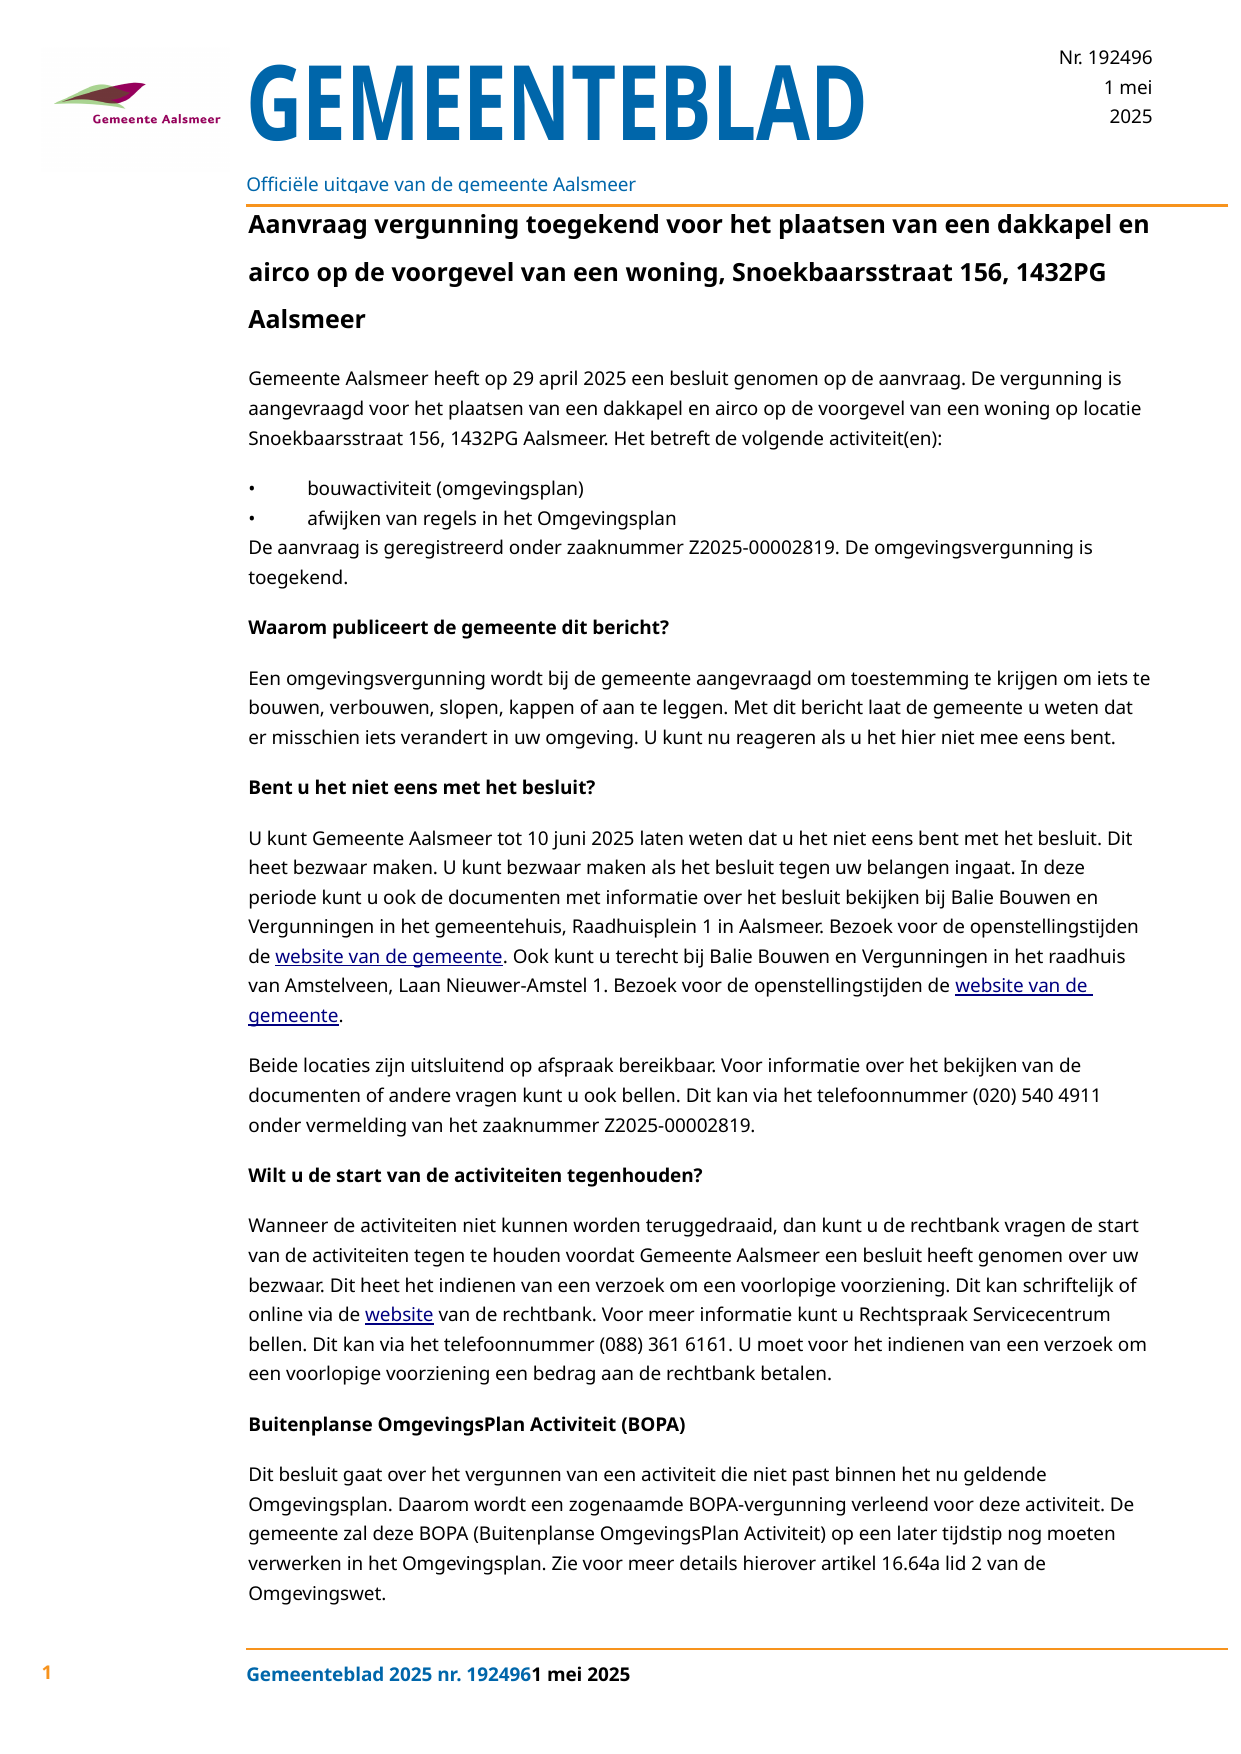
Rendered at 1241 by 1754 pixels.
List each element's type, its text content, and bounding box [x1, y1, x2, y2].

list bouwactiviteit (omgevingsplan) [248, 475, 1152, 501]
list afwijken van regels in het Omgevingsplan [248, 505, 1152, 530]
text Wilt u de start van de activiteiten tegenhouden? [248, 1162, 1152, 1188]
picture [41, 47, 231, 172]
text Buitenplanse OmgevingsPlan Activiteit (BOPA) [248, 1411, 1152, 1437]
text Aanvraag vergunning toegekend voor het plaatsen van een dakkapel en airco op de voorgevel van een woning, Snoekbaarsstraat 156, 1432PG Aalsmeer [248, 207, 1152, 336]
text U kunt Gemeente Aalsmeer tot 10 juni 2025 laten weten dat u het niet eens bent met het besluit. Dit heet bezwaar maken. U kunt bezwaar maken als het besluit tegen uw belangen ingaat. In deze periode kunt u ook de documenten met informatie over het besluit bekijken bij Balie Bouwen en Vergunningen in het gemeentehuis, Raadhuisplein 1 in Aalsmeer. Bezoek voor de openstellingstijden de website van de gemeente. Ook kunt u terecht bij Balie Bouwen en Vergunningen in het raadhuis van Amstelveen, Laan Nieuwer-Amstel 1. Bezoek voor de openstellingstijden de website van de gemeente. [248, 825, 1152, 1028]
text De aanvraag is geregistreerd onder zaaknummer Z2025-00002819. De omgevingsvergunning is toegekend. [248, 534, 1152, 589]
text Gemeente Aalsmeer heeft op 29 april 2025 een besluit genomen op de aanvraag. De vergunning is aangevraagd voor het plaatsen van een dakkapel en airco op de voorgevel van een woning op locatie Snoekbaarsstraat 156, 1432PG Aalsmeer. Het betreft de volgende activiteit(en): [248, 366, 1152, 450]
text Wanneer de activiteiten niet kunnen worden teruggedraaid, dan kunt u de rechtbank vragen de start van de activiteiten tegen te houden voordat Gemeente Aalsmeer een besluit heeft genomen over uw bezwaar. Dit heet het indienen van een verzoek om een voorlopige voorziening. Dit kan schriftelijk of online via de website van de rechtbank. Voor meer informatie kunt u Rechtspraak Servicecentrum bellen. Dit kan via het telefoonnummer (088) 361 6161. U moet voor het indienen van een verzoek om een voorlopige voorziening een bedrag aan de rechtbank betalen. [248, 1213, 1152, 1386]
text Een omgevingsvergunning wordt bij de gemeente aangevraagd om toestemming te krijgen om iets te bouwen, verbouwen, slopen, kappen of aan te leggen. Met dit bericht laat de gemeente u weten dat er misschien iets verandert in uw omgeving. U kunt nu reageren als u het hier niet mee eens bent. [248, 665, 1152, 749]
text Waarom publiceert de gemeente dit bericht? [248, 614, 1152, 640]
text Bent u het niet eens met het besluit? [248, 774, 1152, 800]
text Beide locaties zijn uitsluitend op afspraak bereikbaar. Voor informatie over het bekijken van de documenten of andere vragen kunt u ook bellen. Dit kan via het telefoonnummer (020) 540 4911 onder vermelding van het zaaknummer Z2025-00002819. [248, 1053, 1152, 1137]
text Dit besluit gaat over het vergunnen van een activiteit die niet past binnen het nu geldende Omgevingsplan. Daarom wordt een zogenaamde BOPA-vergunning verleend voor deze activiteit. De gemeente zal deze BOPA (Buitenplanse OmgevingsPlan Activiteit) op een later tijdstip nog moeten verwerken in het Omgevingsplan. Zie voor meer details hierover artikel 16.64a lid 2 van de Omgevingswet. [248, 1461, 1152, 1605]
